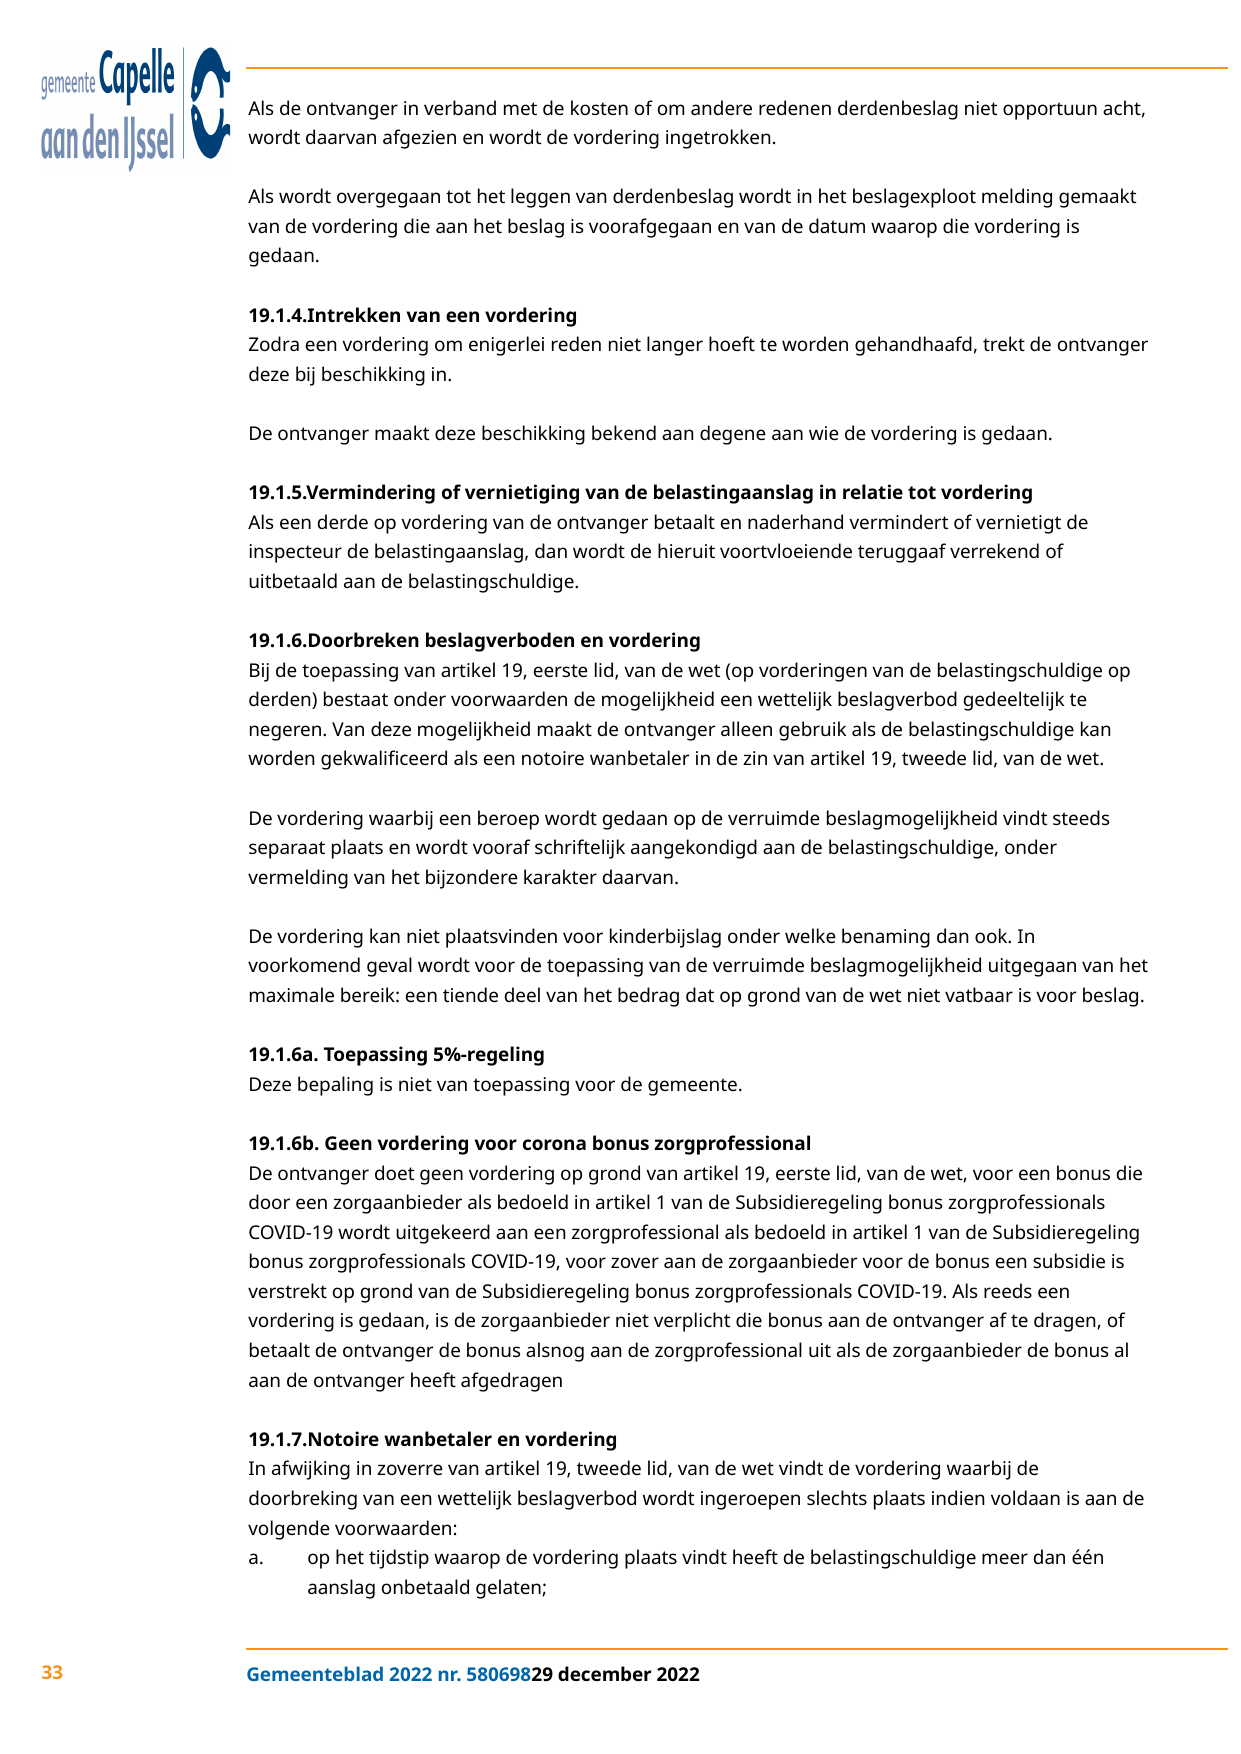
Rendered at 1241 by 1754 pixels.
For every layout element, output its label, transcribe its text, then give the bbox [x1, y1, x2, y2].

text De ontvanger doet geen vordering op grond van artikel 19, eerste lid, van de wet, voor een bonus die door een zorgaanbieder als bedoeld in artikel 1 van de Subsidieregeling bonus zorgprofessionals COVID-19 wordt uitgekeerd aan een zorgprofessional als bedoeld in artikel 1 van de Subsidieregeling bonus zorgprofessionals COVID-19, voor zover aan de zorgaanbieder voor de bonus een subsidie is verstrekt op grond van de Subsidieregeling bonus zorgprofessionals COVID-19. Als reeds een vordering is gedaan, is de zorgaanbieder niet verplicht die bonus aan de ontvanger af te dragen, of betaalt de ontvanger de bonus alsnog aan de zorgprofessional uit als de zorgaanbieder de bonus al aan de ontvanger heeft afgedragen [248, 1160, 1152, 1393]
text Deze bepaling is niet van toepassing voor de gemeente. [248, 1071, 1152, 1097]
text De ontvanger maakt deze beschikking bekend aan degene aan wie de vordering is gedaan. [248, 420, 1152, 446]
text Als een derde op vordering van de ontvanger betaalt en naderhand vermindert of vernietigt de inspecteur de belastingaanslag, dan wordt de hieruit voortvloeiende teruggaaf verrekend of uitbetaald aan de belastingschuldige. [248, 509, 1152, 594]
text Als wordt overgegaan tot het leggen van derdenbeslag wordt in het beslagexploot melding gemaakt van de vordering die aan het beslag is voorafgegaan en van de datum waarop die vordering is gedaan. [248, 183, 1152, 268]
text De vordering kan niet plaatsvinden voor kinderbijslag onder welke benaming dan ook. In voorkomend geval wordt voor de toepassing van de verruimde beslagmogelijkheid uitgegaan van het maximale bereik: een tiende deel van het bedrag dat op grond van de wet niet vatbaar is voor beslag. [248, 923, 1152, 1008]
list op het tijdstip waarop de vordering plaats vindt heeft de belastingschuldige meer dan één aanslag onbetaald gelaten; [248, 1544, 1152, 1600]
text De vordering waarbij een beroep wordt gedaan op de verruimde beslagmogelijkheid vindt steeds separaat plaats en wordt vooraf schriftelijk aangekondigd aan de belastingschuldige, onder vermelding van het bijzondere karakter daarvan. [248, 805, 1152, 890]
text 19.1.5.Vermindering of vernietiging van de belastingaanslag in relatie tot vordering [248, 479, 1152, 505]
text In afwijking in zoverre van artikel 19, tweede lid, van de wet vindt de vordering waarbij de doorbreking van een wettelijk beslagverbod wordt ingeroepen slechts plaats indien voldaan is aan de volgende voorwaarden: [248, 1456, 1152, 1541]
text Zodra een vordering om enigerlei reden niet langer hoeft te worden gehandhaafd, trekt de ontvanger deze bij beschikking in. [248, 331, 1152, 387]
text 19.1.6a. Toepassing 5%-regeling [248, 1041, 1152, 1067]
text 19.1.4.Intrekken van een vordering [248, 302, 1152, 328]
text Bij de toepassing van artikel 19, eerste lid, van de wet (op vorderingen van de belastingschuldige op derden) bestaat onder voorwaarden de mogelijkheid een wettelijk beslagverbod gedeeltelijk te negeren. Van deze mogelijkheid maakt de ontvanger alleen gebruik als de belastingschuldige kan worden gekwalificeerd als een notoire wanbetaler in de zin van artikel 19, tweede lid, van de wet. [248, 657, 1152, 771]
text 19.1.6b. Geen vordering voor corona bonus zorgprofessional [248, 1130, 1152, 1156]
picture [41, 47, 231, 172]
text 19.1.7.Notoire wanbetaler en vordering [248, 1426, 1152, 1452]
text 19.1.6.Doorbreken beslagverboden en vordering [248, 627, 1152, 653]
text Als de ontvanger in verband met de kosten of om andere redenen derdenbeslag niet opportuun acht, wordt daarvan afgezien en wordt de vordering ingetrokken. [248, 95, 1152, 150]
